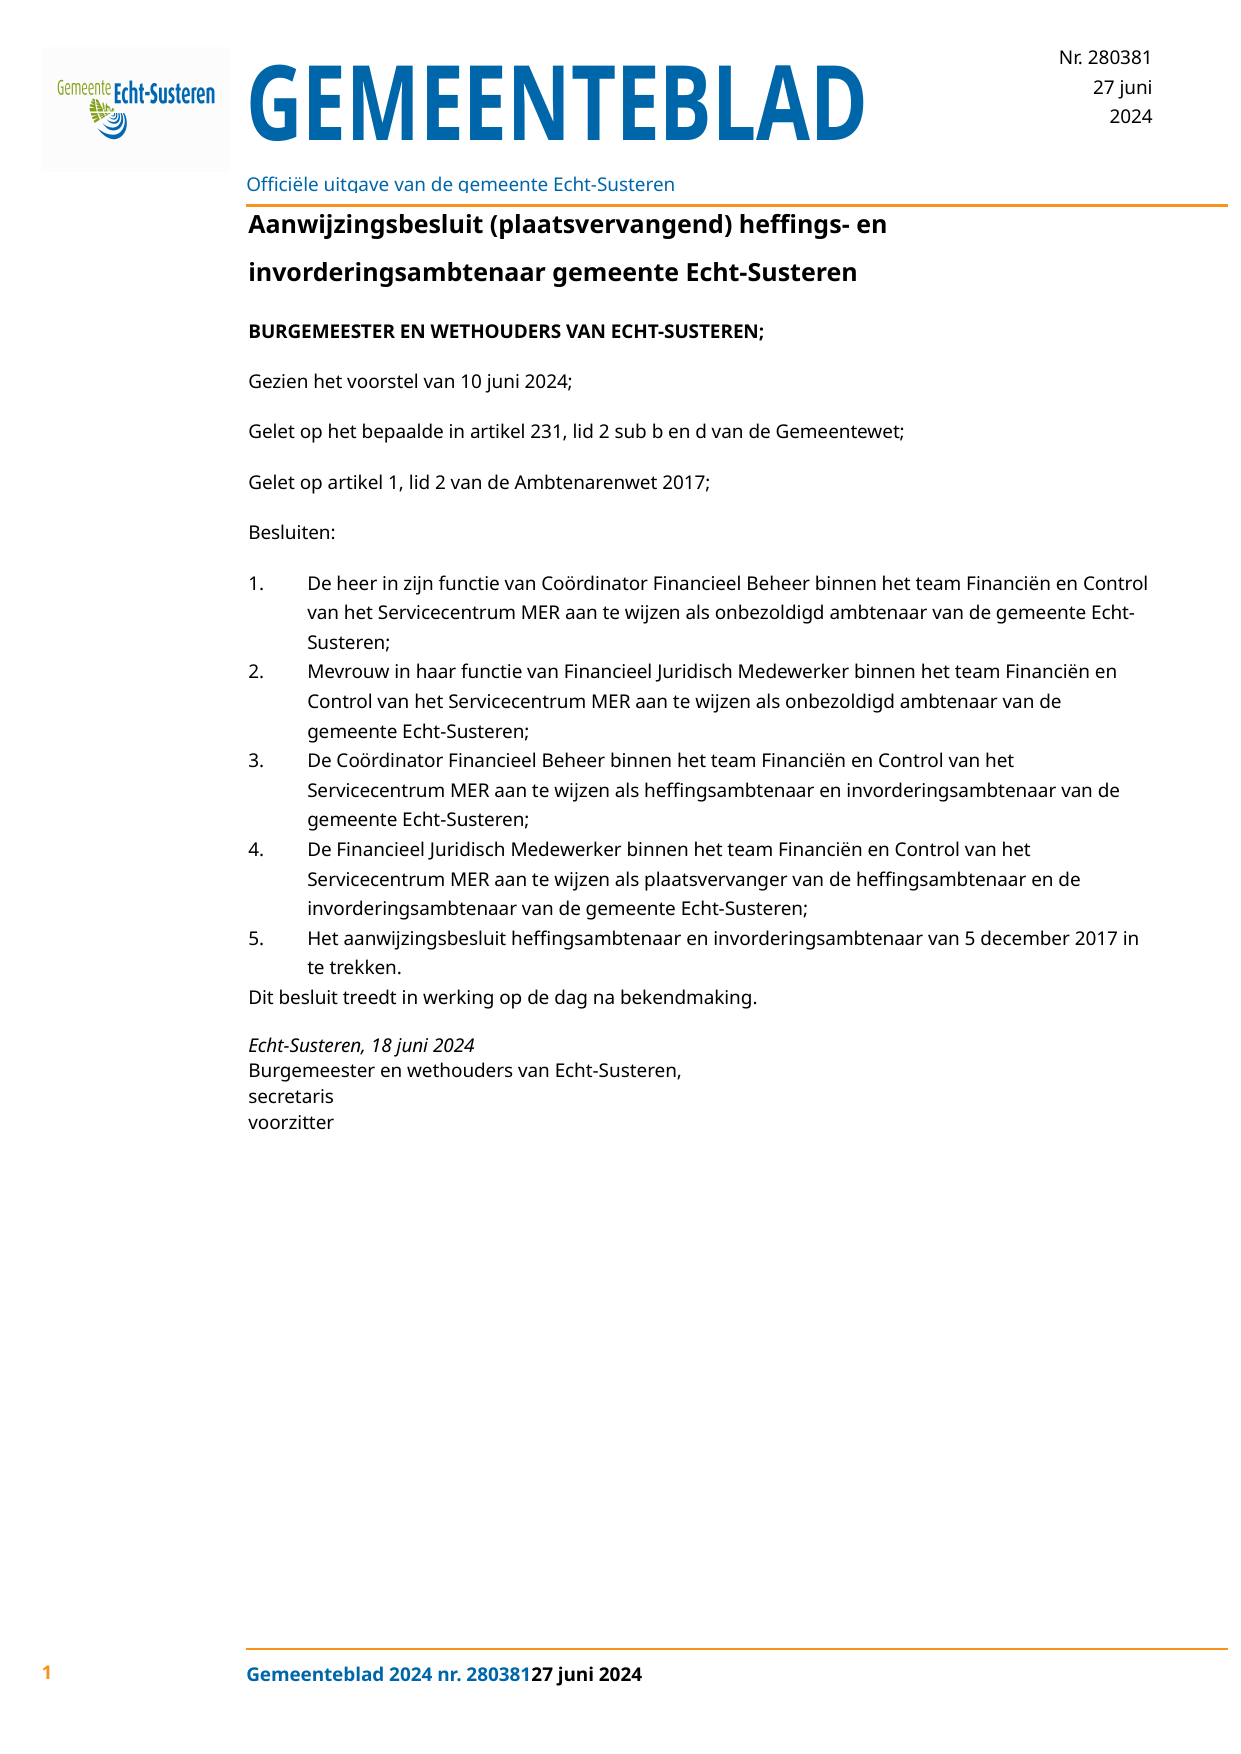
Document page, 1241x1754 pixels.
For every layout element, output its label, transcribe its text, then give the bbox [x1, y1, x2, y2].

text Burgemeester en wethouders van Echt-Susteren, [248, 1058, 1152, 1083]
list Het aanwijzingsbesluit heffingsambtenaar en invorderingsambtenaar van 5 december 2017 in te trekken. [248, 925, 1152, 980]
text Dit besluit treedt in werking op de dag na bekendmaking. [248, 984, 1152, 1010]
text BURGEMEESTER EN WETHOUDERS VAN ECHT-SUSTEREN; [248, 318, 1152, 344]
text Aanwijzingsbesluit (plaatsvervangend) heffings- en invorderingsambtenaar gemeente Echt-Susteren [248, 207, 1152, 288]
text Echt-Susteren, 18 juni 2024 [248, 1032, 1152, 1058]
text Gelet op het bepaalde in artikel 231, lid 2 sub b en d van de Gemeentewet; [248, 419, 1152, 444]
list Mevrouw in haar functie van Financieel Juridisch Medewerker binnen het team Financiën en Control van het Servicecentrum MER aan te wijzen als onbezoldigd ambtenaar van de gemeente Echt-Susteren; [248, 659, 1152, 744]
picture [41, 47, 231, 172]
list De heer in zijn functie van Coördinator Financieel Beheer binnen het team Financiën en Control van het Servicecentrum MER aan te wijzen als onbezoldigd ambtenaar van de gemeente Echt-Susteren; [248, 570, 1152, 655]
list De Financieel Juridisch Medewerker binnen het team Financiën en Control van het Servicecentrum MER aan te wijzen als plaatsvervanger van de heffingsambtenaar en de invorderingsambtenaar van de gemeente Echt-Susteren; [248, 836, 1152, 921]
list De Coördinator Financieel Beheer binnen het team Financiën en Control van het Servicecentrum MER aan te wijzen als heffingsambtenaar en invorderingsambtenaar van de gemeente Echt-Susteren; [248, 747, 1152, 832]
text Gezien het voorstel van 10 juni 2024; [248, 368, 1152, 394]
text Gelet op artikel 1, lid 2 van de Ambtenarenwet 2017; [248, 469, 1152, 495]
text secretaris [248, 1083, 1152, 1109]
text voorzitter [248, 1109, 1152, 1135]
text Besluiten: [248, 519, 1152, 545]
